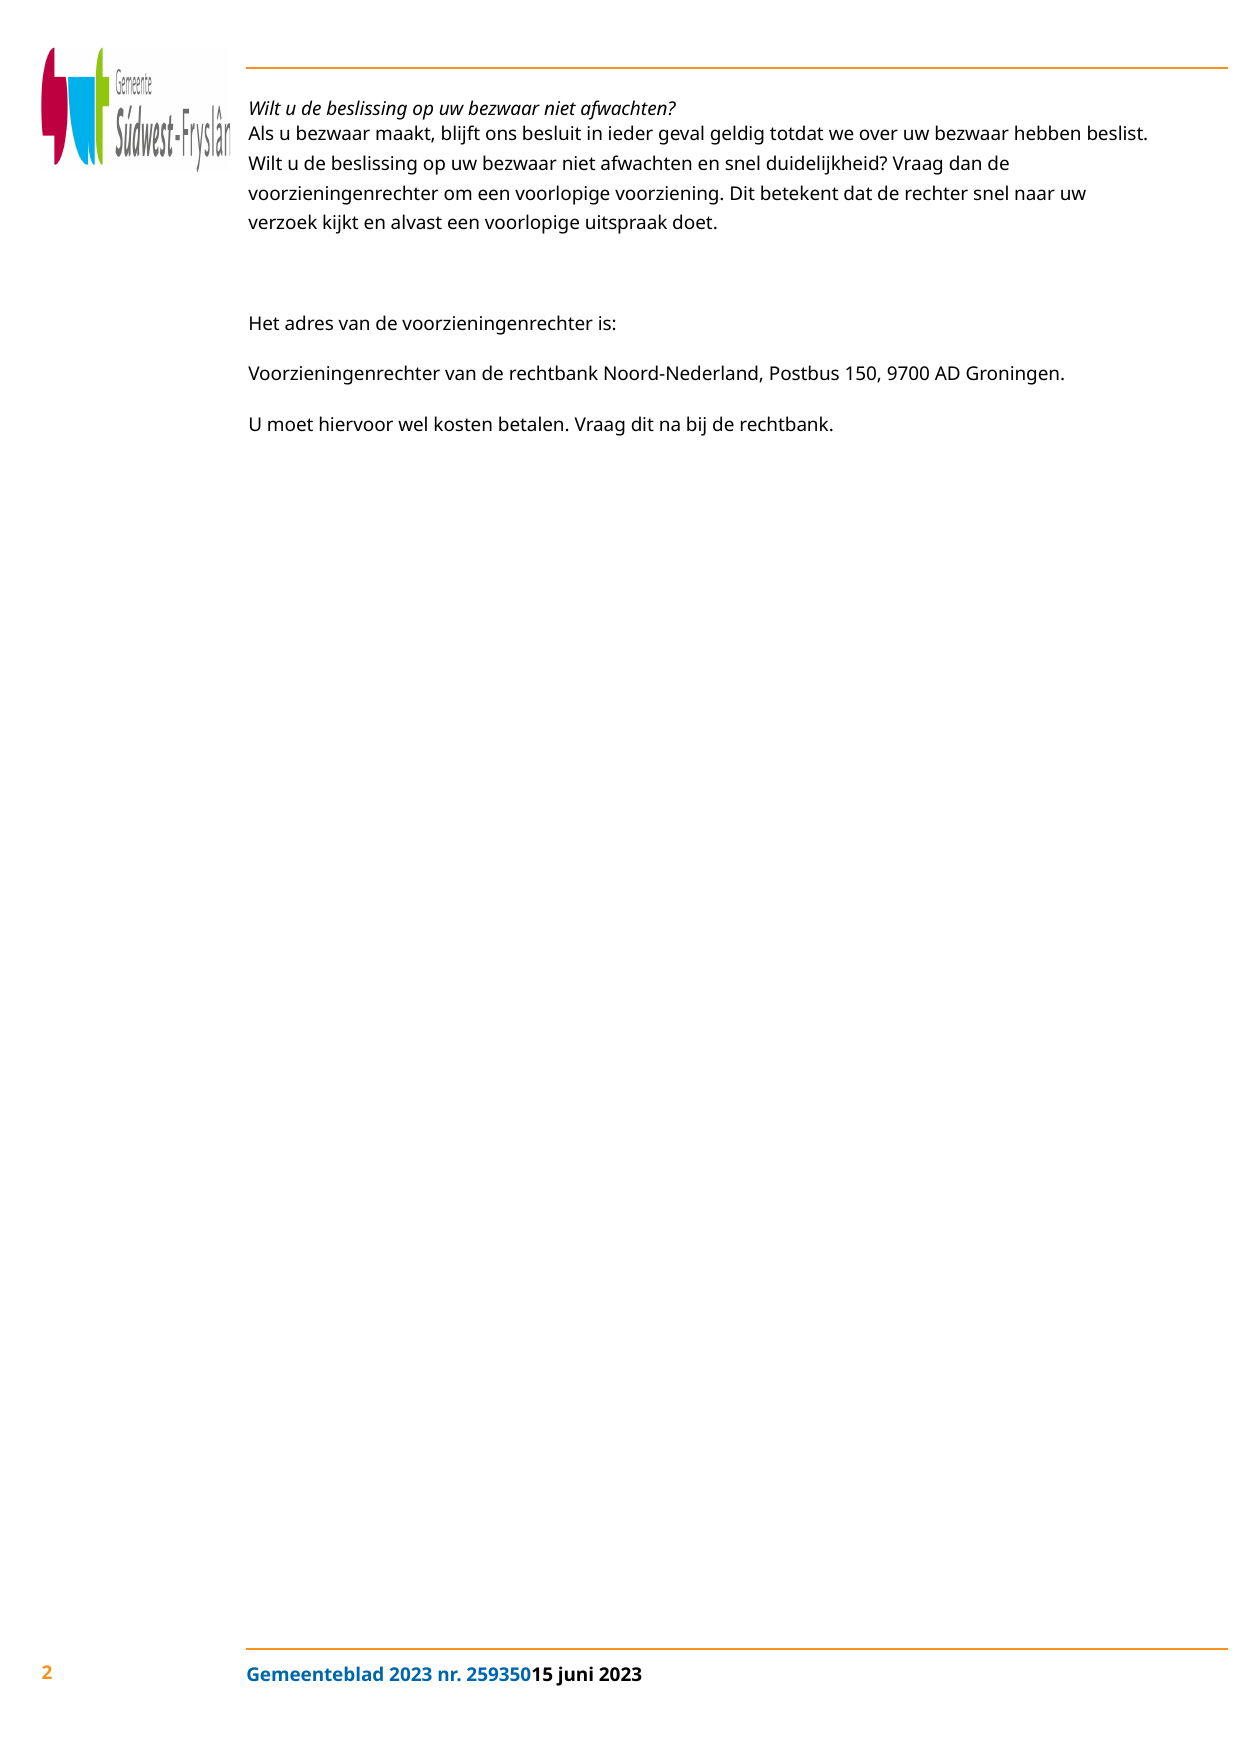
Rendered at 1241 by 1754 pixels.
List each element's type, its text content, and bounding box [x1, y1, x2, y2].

text U moet hiervoor wel kosten betalen. Vraag dit na bij de rechtbank. [248, 411, 1152, 437]
text Het adres van de voorzieningenrechter is: [248, 310, 1152, 336]
picture [41, 47, 231, 172]
text Als u bezwaar maakt, blijft ons besluit in ieder geval geldig totdat we over uw bezwaar hebben beslist. Wilt u de beslissing op uw bezwaar niet afwachten en snel duidelijkheid? Vraag dan de voorzieningenrechter om een voorlopige voorziening. Dit betekent dat de rechter snel naar uw verzoek kijkt en alvast een voorlopige uitspraak doet. [248, 121, 1152, 235]
text Wilt u de beslissing op uw bezwaar niet afwachten? [248, 95, 1152, 121]
text Voorzieningenrechter van de rechtbank Noord-Nederland, Postbus 150, 9700 AD Groningen. [248, 361, 1152, 386]
